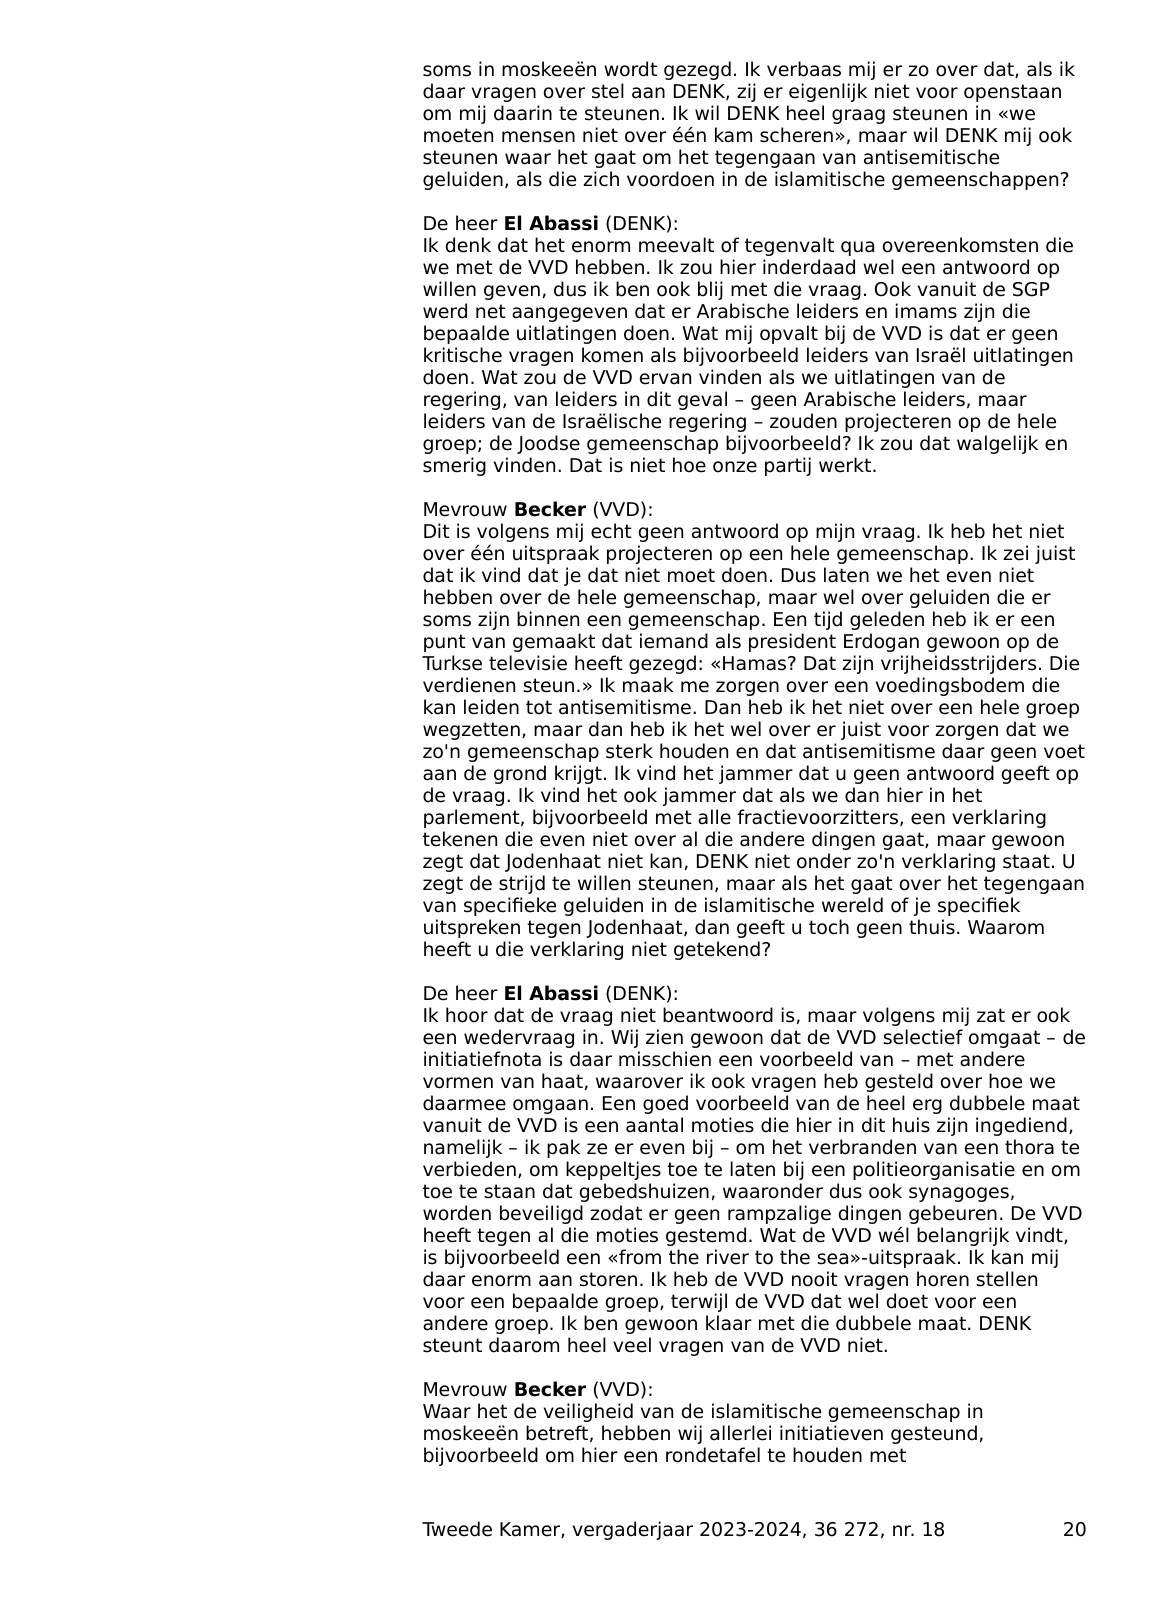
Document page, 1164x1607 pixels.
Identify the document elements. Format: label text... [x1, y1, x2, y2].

text De heer El Abassi (DENK): [422, 213, 1087, 235]
text soms in moskeeën wordt gezegd. Ik verbaas mij er zo over dat, als ik daar vragen over stel aan DENK, zij er eigenlijk niet voor openstaan om mij daarin te steunen. Ik wil DENK heel graag steunen in «we moeten mensen niet over één kam scheren», maar wil DENK mij ook steunen waar het gaat om het tegengaan van antisemitische geluiden, als die zich voordoen in de islamitische gemeenschappen? [422, 59, 1087, 191]
text Dit is volgens mij echt geen antwoord op mijn vraag. Ik heb het niet over één uitspraak projecteren op een hele gemeenschap. Ik zei juist dat ik vind dat je dat niet moet doen. Dus laten we het even niet hebben over de hele gemeenschap, maar wel over geluiden die er soms zijn binnen een gemeenschap. Een tijd geleden heb ik er een punt van gemaakt dat iemand als president Erdogan gewoon op de Turkse televisie heeft gezegd: «Hamas? Dat zijn vrijheidsstrijders. Die verdienen steun.» Ik maak me zorgen over een voedingsbodem die kan leiden tot antisemitisme. Dan heb ik het niet over een hele groep wegzetten, maar dan heb ik het wel over er juist voor zorgen dat we zo'n gemeenschap sterk houden en dat antisemitisme daar geen voet aan de grond krijgt. Ik vind het jammer dat u geen antwoord geeft op de vraag. Ik vind het ook jammer dat als we dan hier in het parlement, bijvoorbeeld met alle fractievoorzitters, een verklaring tekenen die even niet over al die andere dingen gaat, maar gewoon zegt dat Jodenhaat niet kan, DENK niet onder zo'n verklaring staat. U zegt de strijd te willen steunen, maar als het gaat over het tegengaan van specifieke geluiden in de islamitische wereld of je specifiek uitspreken tegen Jodenhaat, dan geeft u toch geen thuis. Waarom heeft u die verklaring niet getekend? [422, 521, 1087, 961]
text De heer El Abassi (DENK): [422, 983, 1087, 1005]
text Mevrouw Becker (VVD): [422, 1379, 1087, 1401]
text Ik denk dat het enorm meevalt of tegenvalt qua overeenkomsten die we met de VVD hebben. Ik zou hier inderdaad wel een antwoord op willen geven, dus ik ben ook blij met die vraag. Ook vanuit de SGP werd net aangegeven dat er Arabische leiders en imams zijn die bepaalde uitlatingen doen. Wat mij opvalt bij de VVD is dat er geen kritische vragen komen als bijvoorbeeld leiders van Israël uitlatingen doen. Wat zou de VVD ervan vinden als we uitlatingen van de regering, van leiders in dit geval – geen Arabische leiders, maar leiders van de Israëlische regering – zouden projecteren op de hele groep; de Joodse gemeenschap bijvoorbeeld? Ik zou dat walgelijk en smerig vinden. Dat is niet hoe onze partij werkt. [422, 235, 1087, 477]
text Waar het de veiligheid van de islamitische gemeenschap in moskeeën betreft, hebben wij allerlei initiatieven gesteund, bijvoorbeeld om hier een rondetafel te houden met [422, 1401, 1087, 1467]
text Mevrouw Becker (VVD): [422, 499, 1087, 521]
text Ik hoor dat de vraag niet beantwoord is, maar volgens mij zat er ook een wedervraag in. Wij zien gewoon dat de VVD selectief omgaat – de initiatiefnota is daar misschien een voorbeeld van – met andere vormen van haat, waarover ik ook vragen heb gesteld over hoe we daarmee omgaan. Een goed voorbeeld van de heel erg dubbele maat vanuit de VVD is een aantal moties die hier in dit huis zijn ingediend, namelijk – ik pak ze er even bij – om het verbranden van een thora te verbieden, om keppeltjes toe te laten bij een politieorganisatie en om toe te staan dat gebedshuizen, waaronder dus ook synagoges, worden beveiligd zodat er geen rampzalige dingen gebeuren. De VVD heeft tegen al die moties gestemd. Wat de VVD wél belangrijk vindt, is bijvoorbeeld een «from the river to the sea»-uitspraak. Ik kan mij daar enorm aan storen. Ik heb de VVD nooit vragen horen stellen voor een bepaalde groep, terwijl de VVD dat wel doet voor een andere groep. Ik ben gewoon klaar met die dubbele maat. DENK steunt daarom heel veel vragen van de VVD niet. [422, 1005, 1087, 1356]
